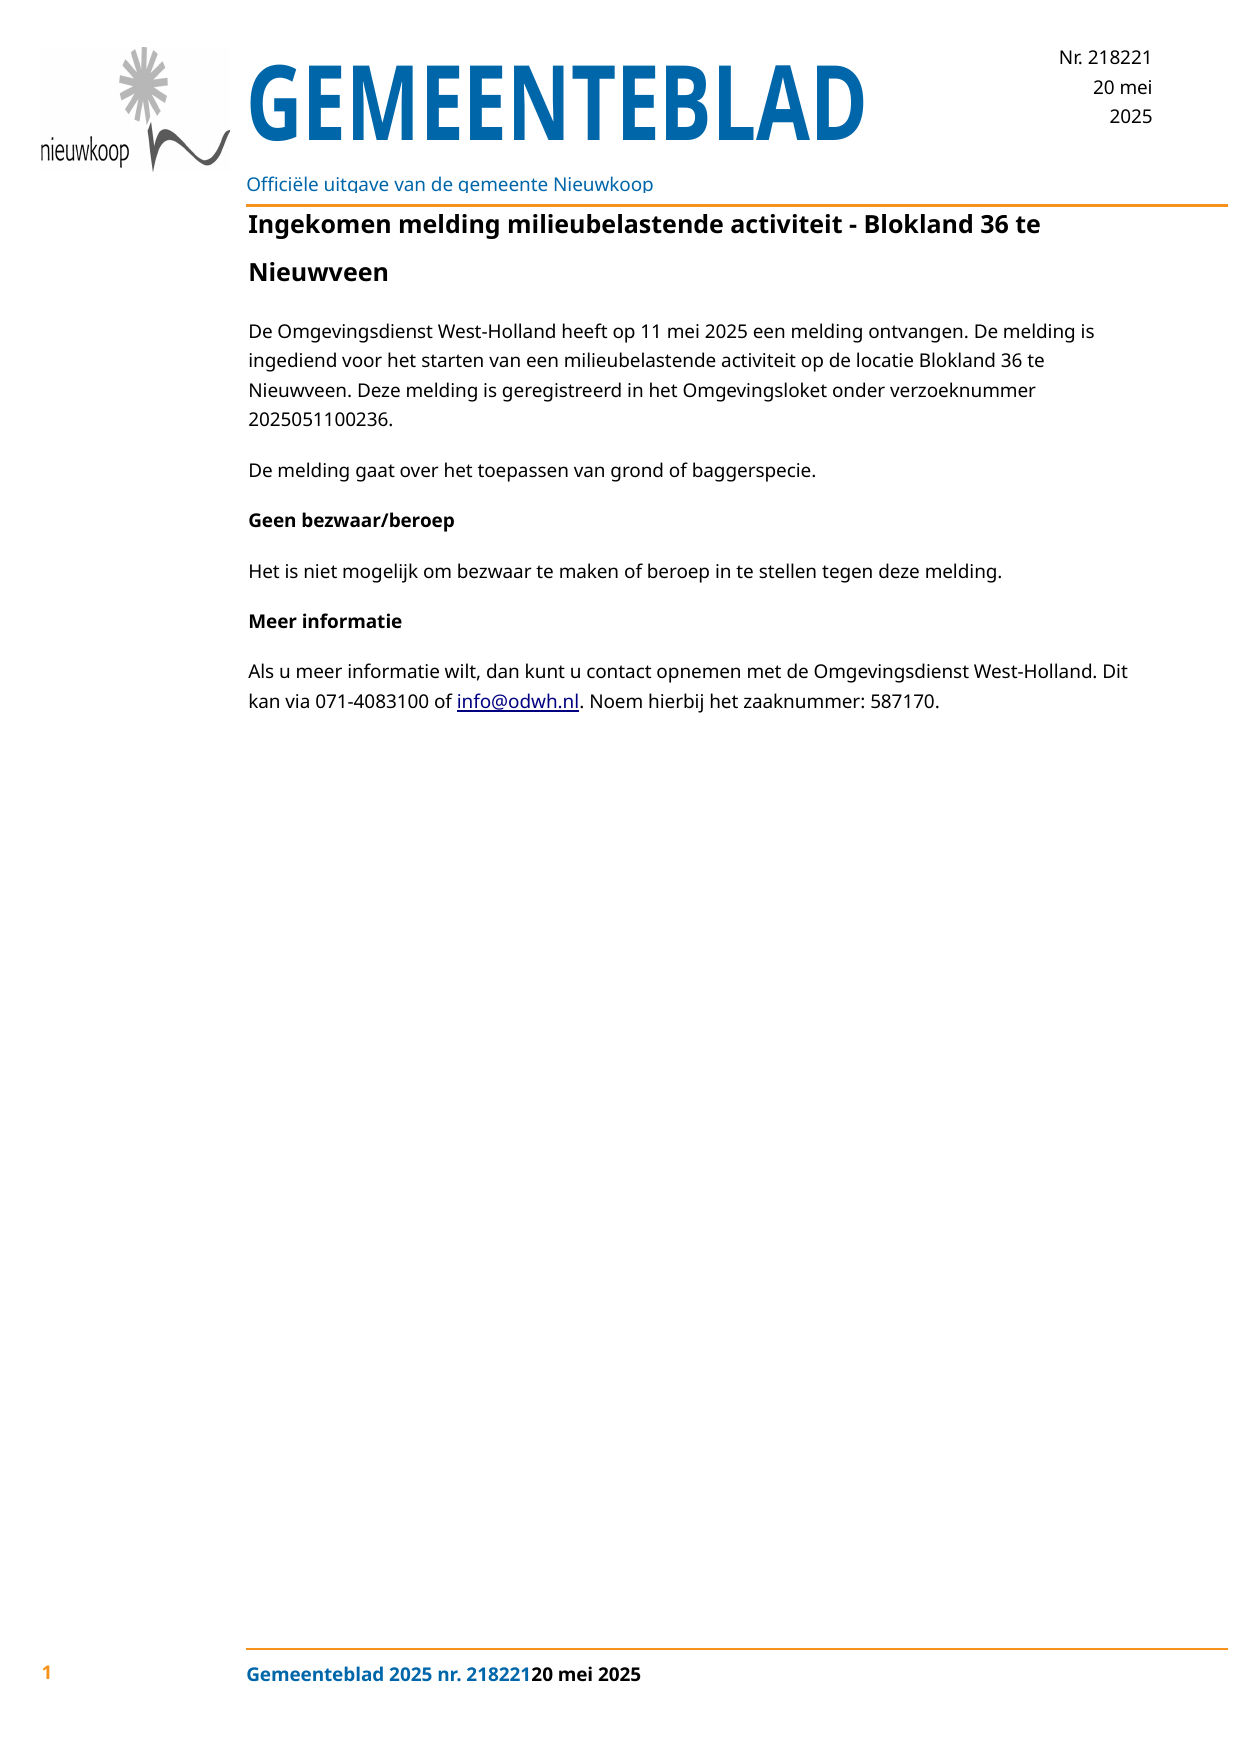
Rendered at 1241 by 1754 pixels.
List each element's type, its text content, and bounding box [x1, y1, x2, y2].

text De Omgevingsdienst West-Holland heeft op 11 mei 2025 een melding ontvangen. De melding is ingediend voor het starten van een milieubelastende activiteit op de locatie Blokland 36 te Nieuwveen. Deze melding is geregistreerd in het Omgevingsloket onder verzoeknummer 2025051100236. [248, 318, 1152, 432]
picture [41, 47, 231, 172]
text Als u meer informatie wilt, dan kunt u contact opnemen met de Omgevingsdienst West-Holland. Dit kan via 071-4083100 of info@odwh.nl. Noem hierbij het zaaknummer: 587170. [248, 659, 1152, 714]
text Ingekomen melding milieubelastende activiteit - Blokland 36 te Nieuwveen [248, 207, 1152, 288]
text Geen bezwaar/beroep [248, 507, 1152, 533]
text De melding gaat over het toepassen van grond of baggerspecie. [248, 457, 1152, 483]
text Het is niet mogelijk om bezwaar te maken of beroep in te stellen tegen deze melding. [248, 558, 1152, 584]
text Meer informatie [248, 608, 1152, 634]
